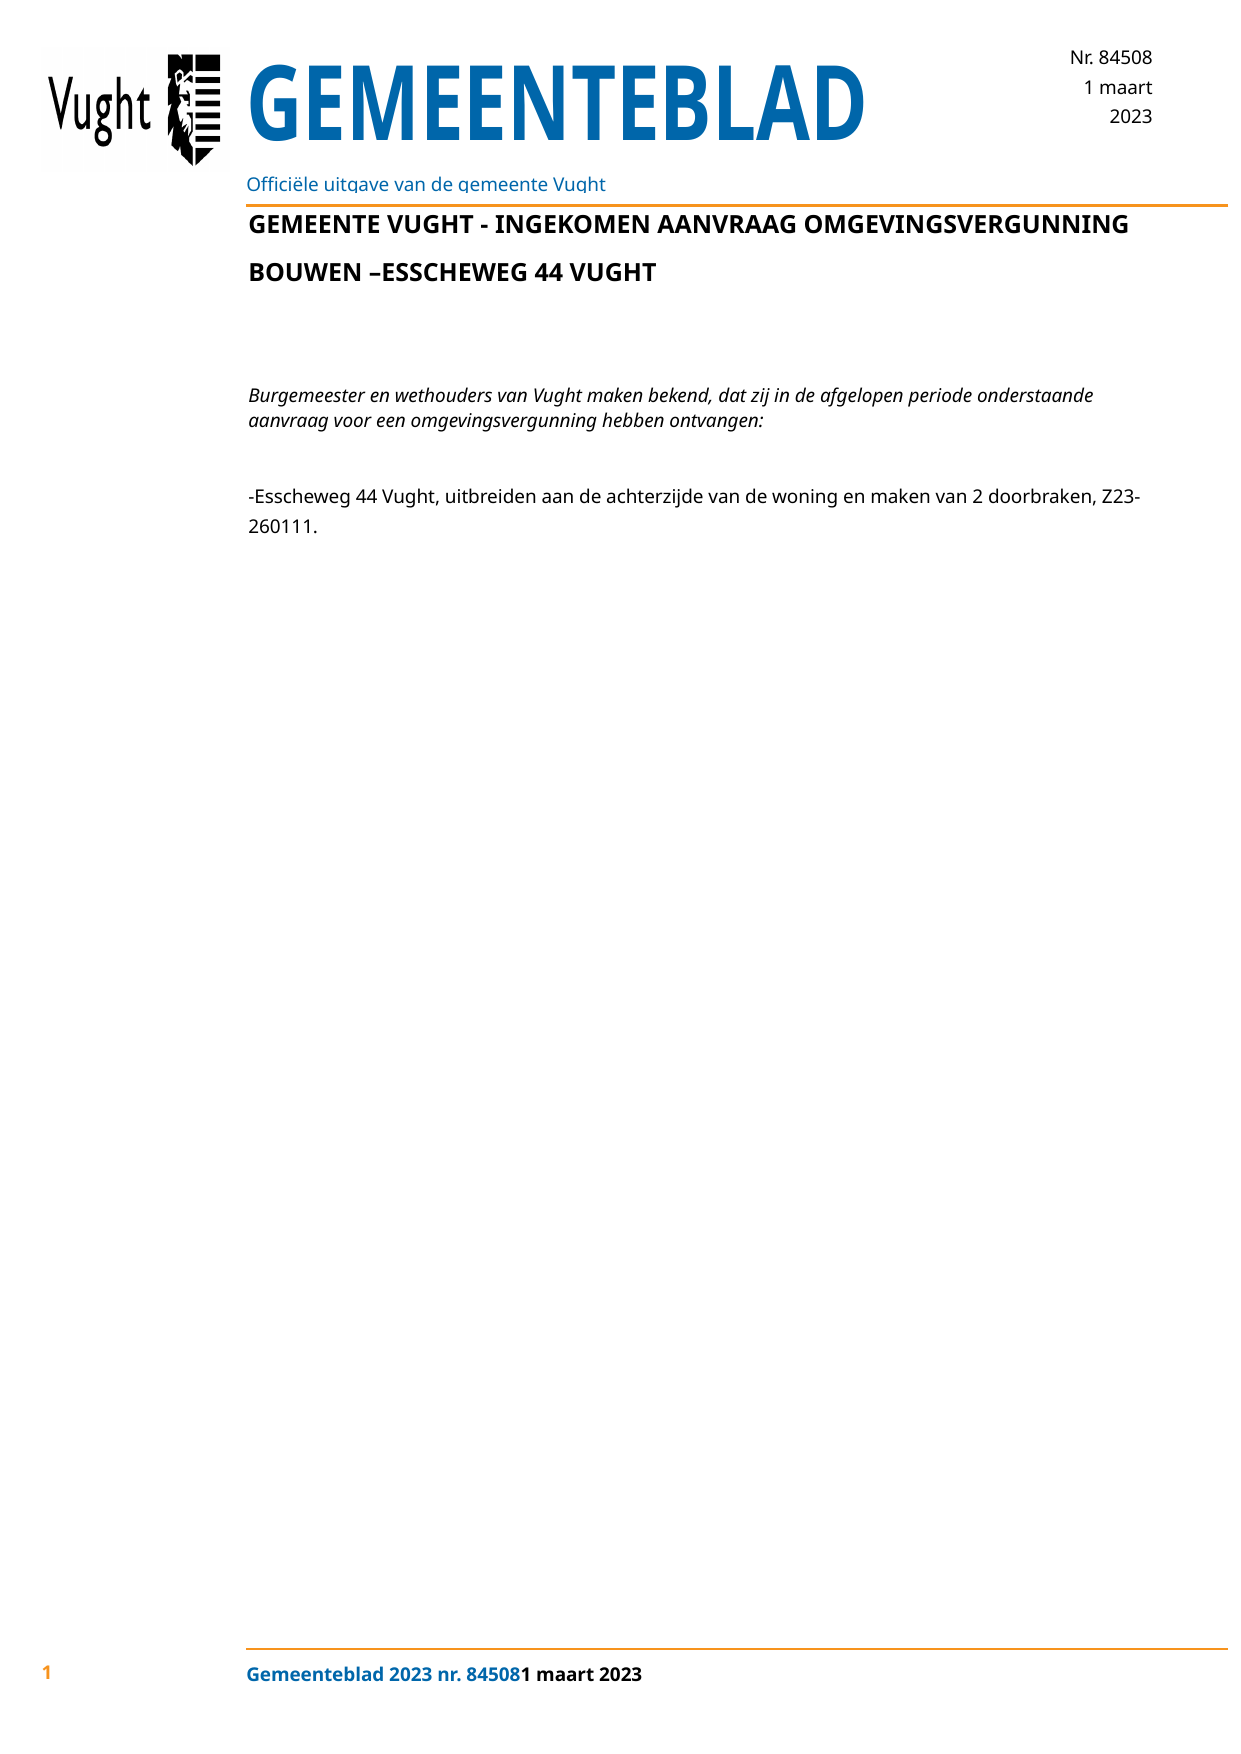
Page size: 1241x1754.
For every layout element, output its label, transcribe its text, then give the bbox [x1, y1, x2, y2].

text Burgemeester en wethouders van Vught maken bekend, dat zij in de afgelopen periode onderstaande aanvraag voor een omgevingsvergunning hebben ontvangen: [248, 382, 1152, 433]
text GEMEENTE VUGHT - INGEKOMEN AANVRAAG OMGEVINGSVERGUNNING BOUWEN –ESSCHEWEG 44 VUGHT [248, 207, 1152, 288]
text -Esscheweg 44 Vught, uitbreiden aan de achterzijde van de woning en maken van 2 doorbraken, Z23-260111. [248, 484, 1152, 539]
picture [41, 47, 231, 172]
